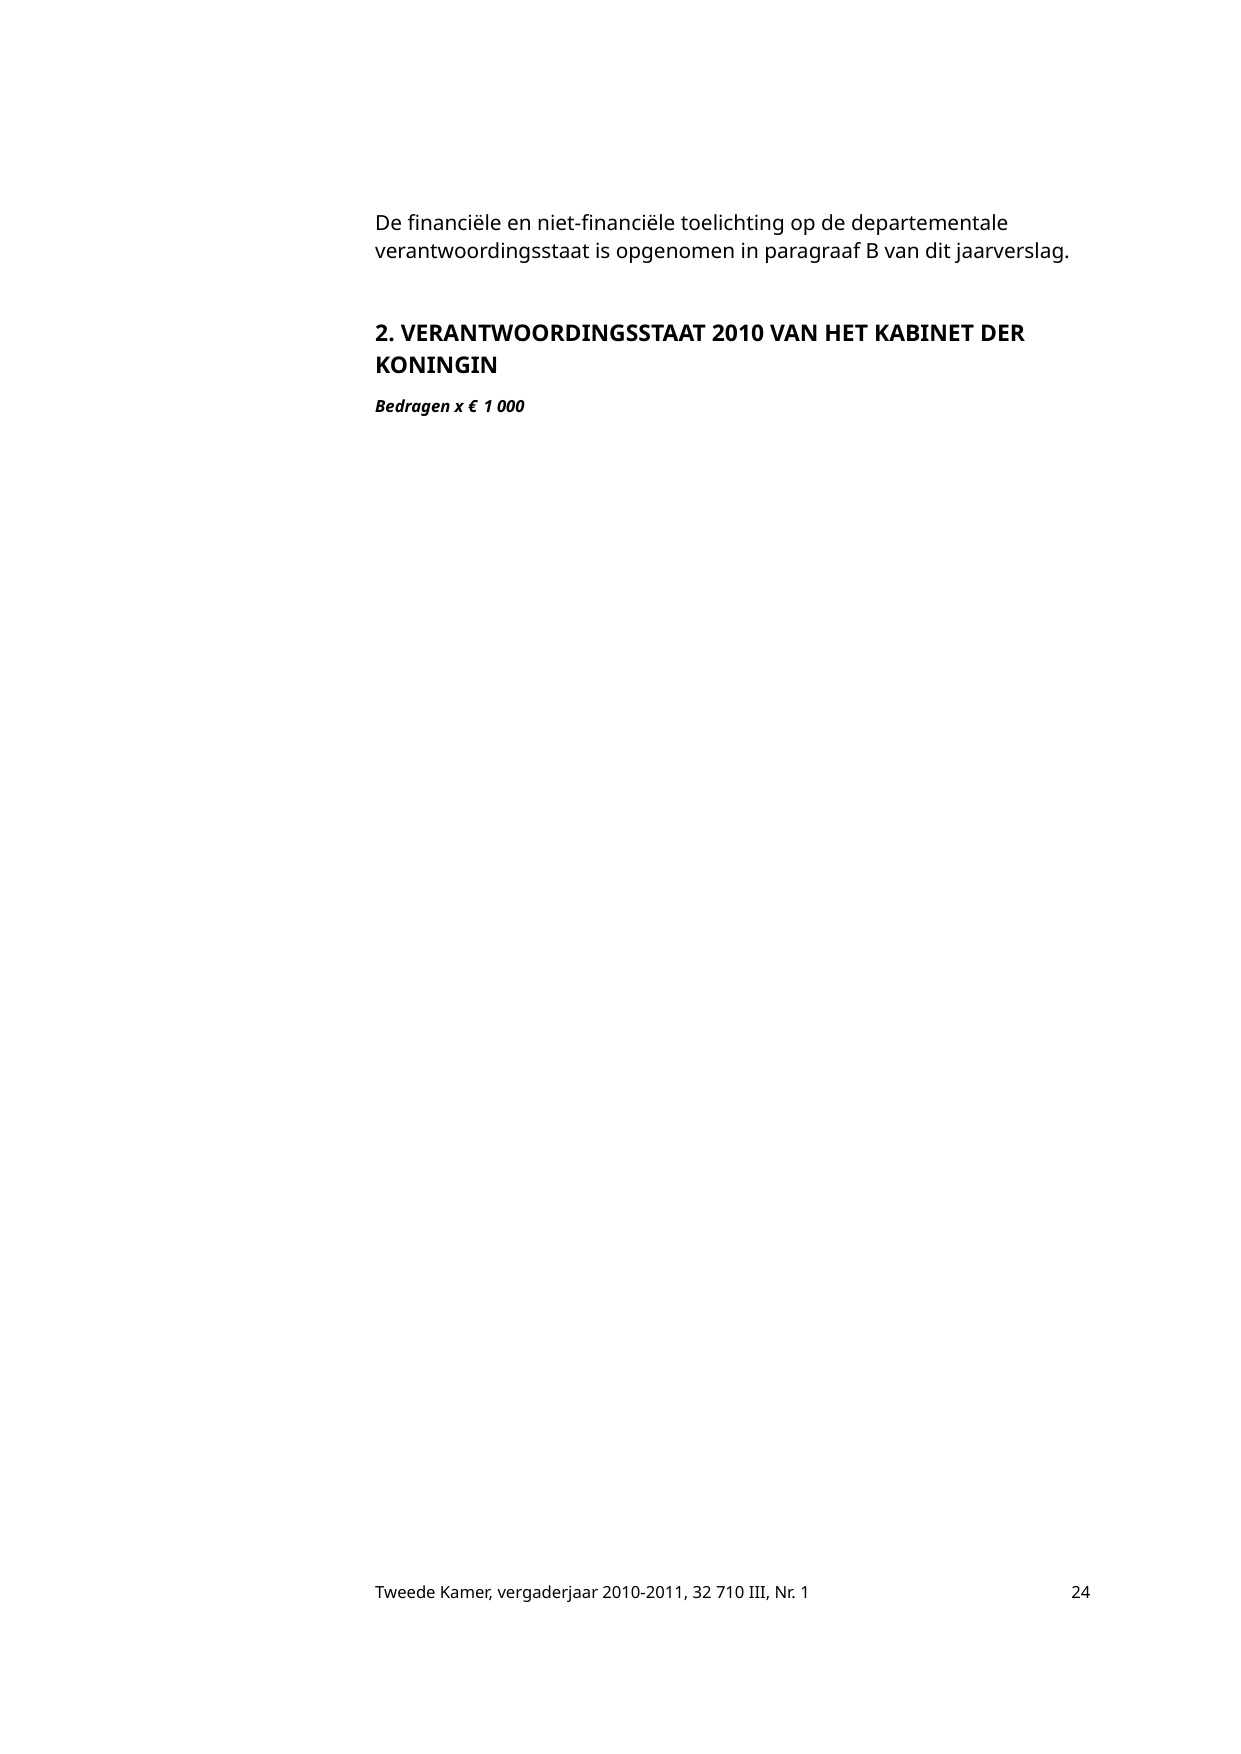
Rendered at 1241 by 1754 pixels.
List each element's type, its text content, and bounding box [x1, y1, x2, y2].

subtitle 2. VERANTWOORDINGSSTAAT 2010 VAN HET KABINET DER KONINGIN [375, 317, 1090, 380]
text Bedragen x € 1 000 [375, 395, 1090, 417]
text De financiële en niet-financiële toelichting op de departementale verantwoordingsstaat is opgenomen in paragraaf B van dit jaarverslag. [375, 208, 1090, 265]
